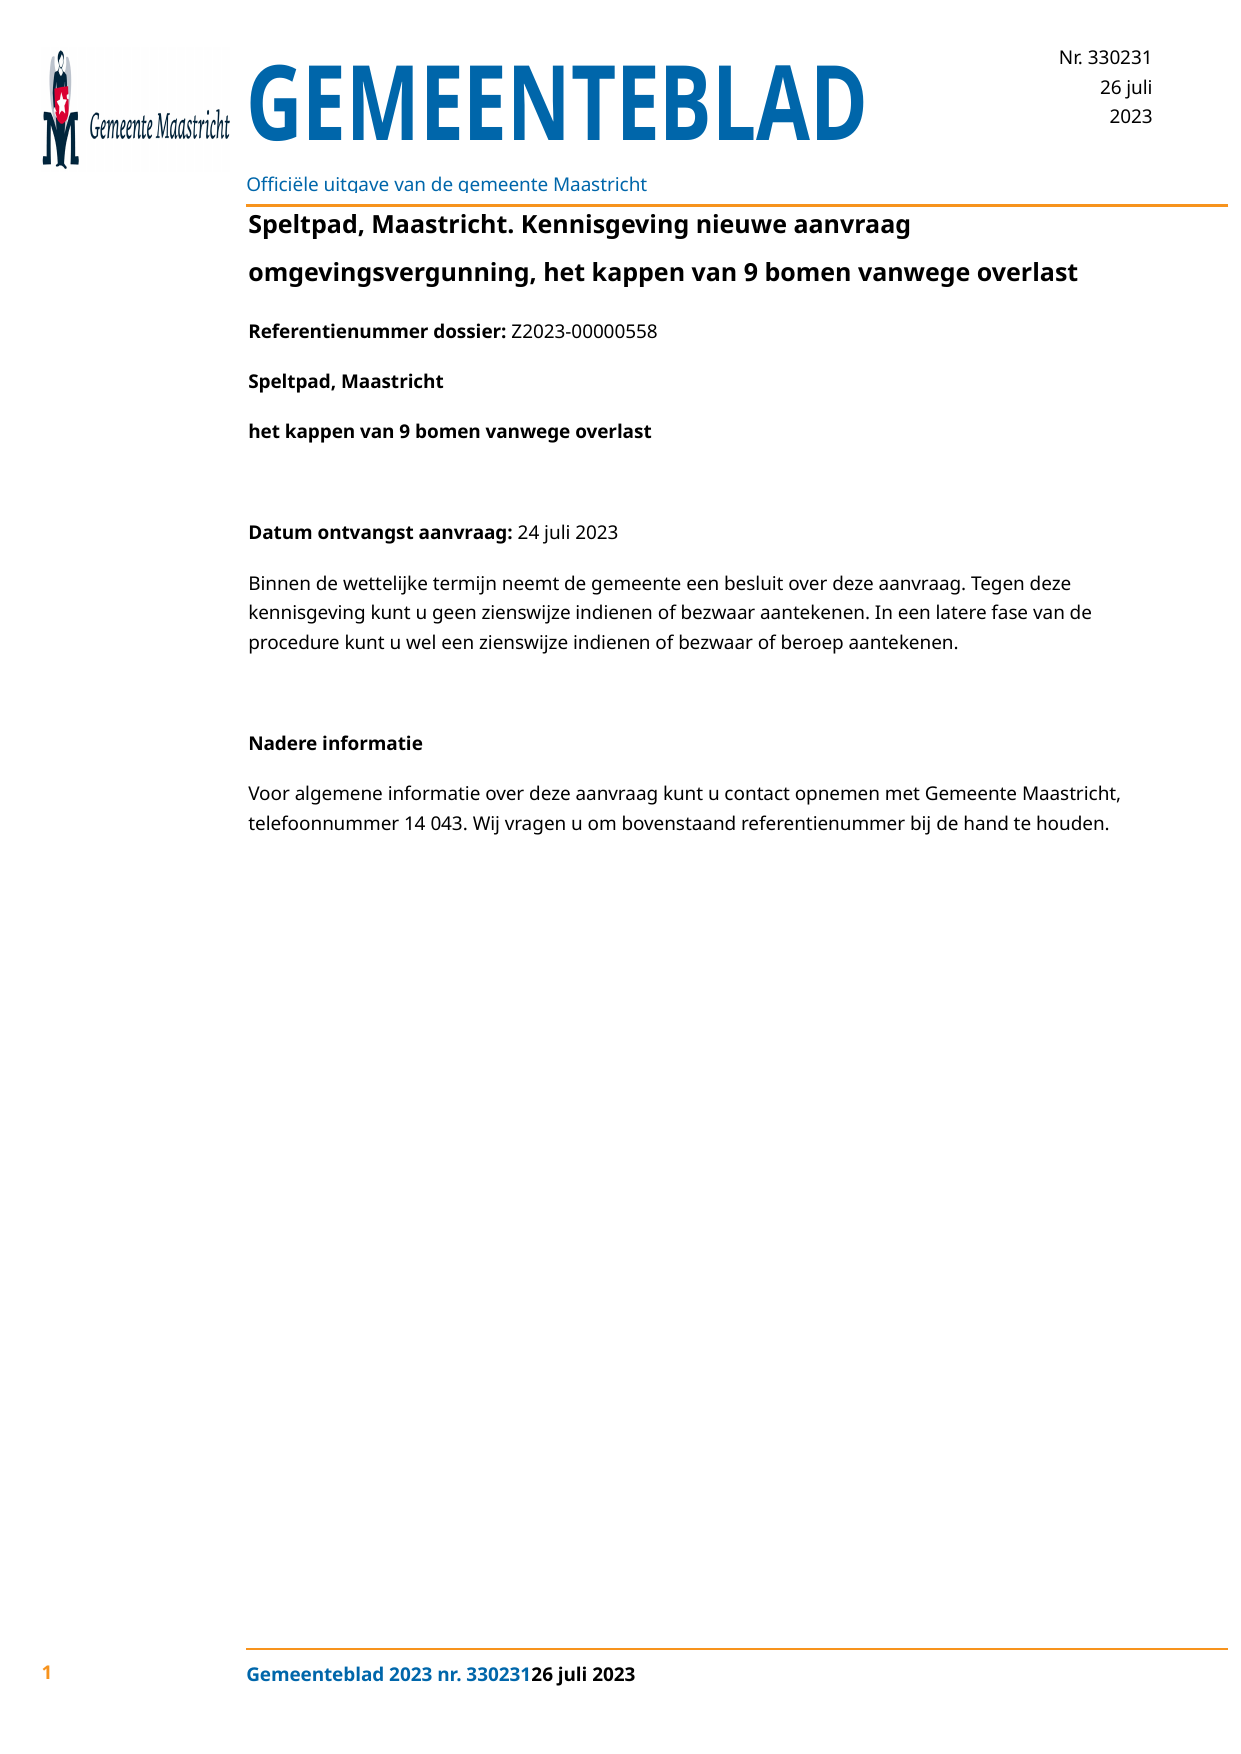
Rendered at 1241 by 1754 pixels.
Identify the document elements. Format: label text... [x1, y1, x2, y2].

text Speltpad, Maastricht [248, 368, 1152, 394]
text Binnen de wettelijke termijn neemt de gemeente een besluit over deze aanvraag. Tegen deze kennisgeving kunt u geen zienswijze indienen of bezwaar aantekenen. In een latere fase van de procedure kunt u wel een zienswijze indienen of bezwaar of beroep aantekenen. [248, 570, 1152, 655]
text Nadere informatie [248, 730, 1152, 756]
text Speltpad, Maastricht. Kennisgeving nieuwe aanvraag omgevingsvergunning, het kappen van 9 bomen vanwege overlast [248, 207, 1152, 288]
picture [41, 47, 231, 172]
text Datum ontvangst aanvraag: 24 juli 2023 [248, 519, 1152, 545]
text het kappen van 9 bomen vanwege overlast [248, 419, 1152, 444]
text Referentienummer dossier: Z2023-00000558 [248, 318, 1152, 344]
text Voor algemene informatie over deze aanvraag kunt u contact opnemen met Gemeente Maastricht, telefoonnummer 14 043. Wij vragen u om bovenstaand referentienummer bij de hand te houden. [248, 780, 1152, 836]
